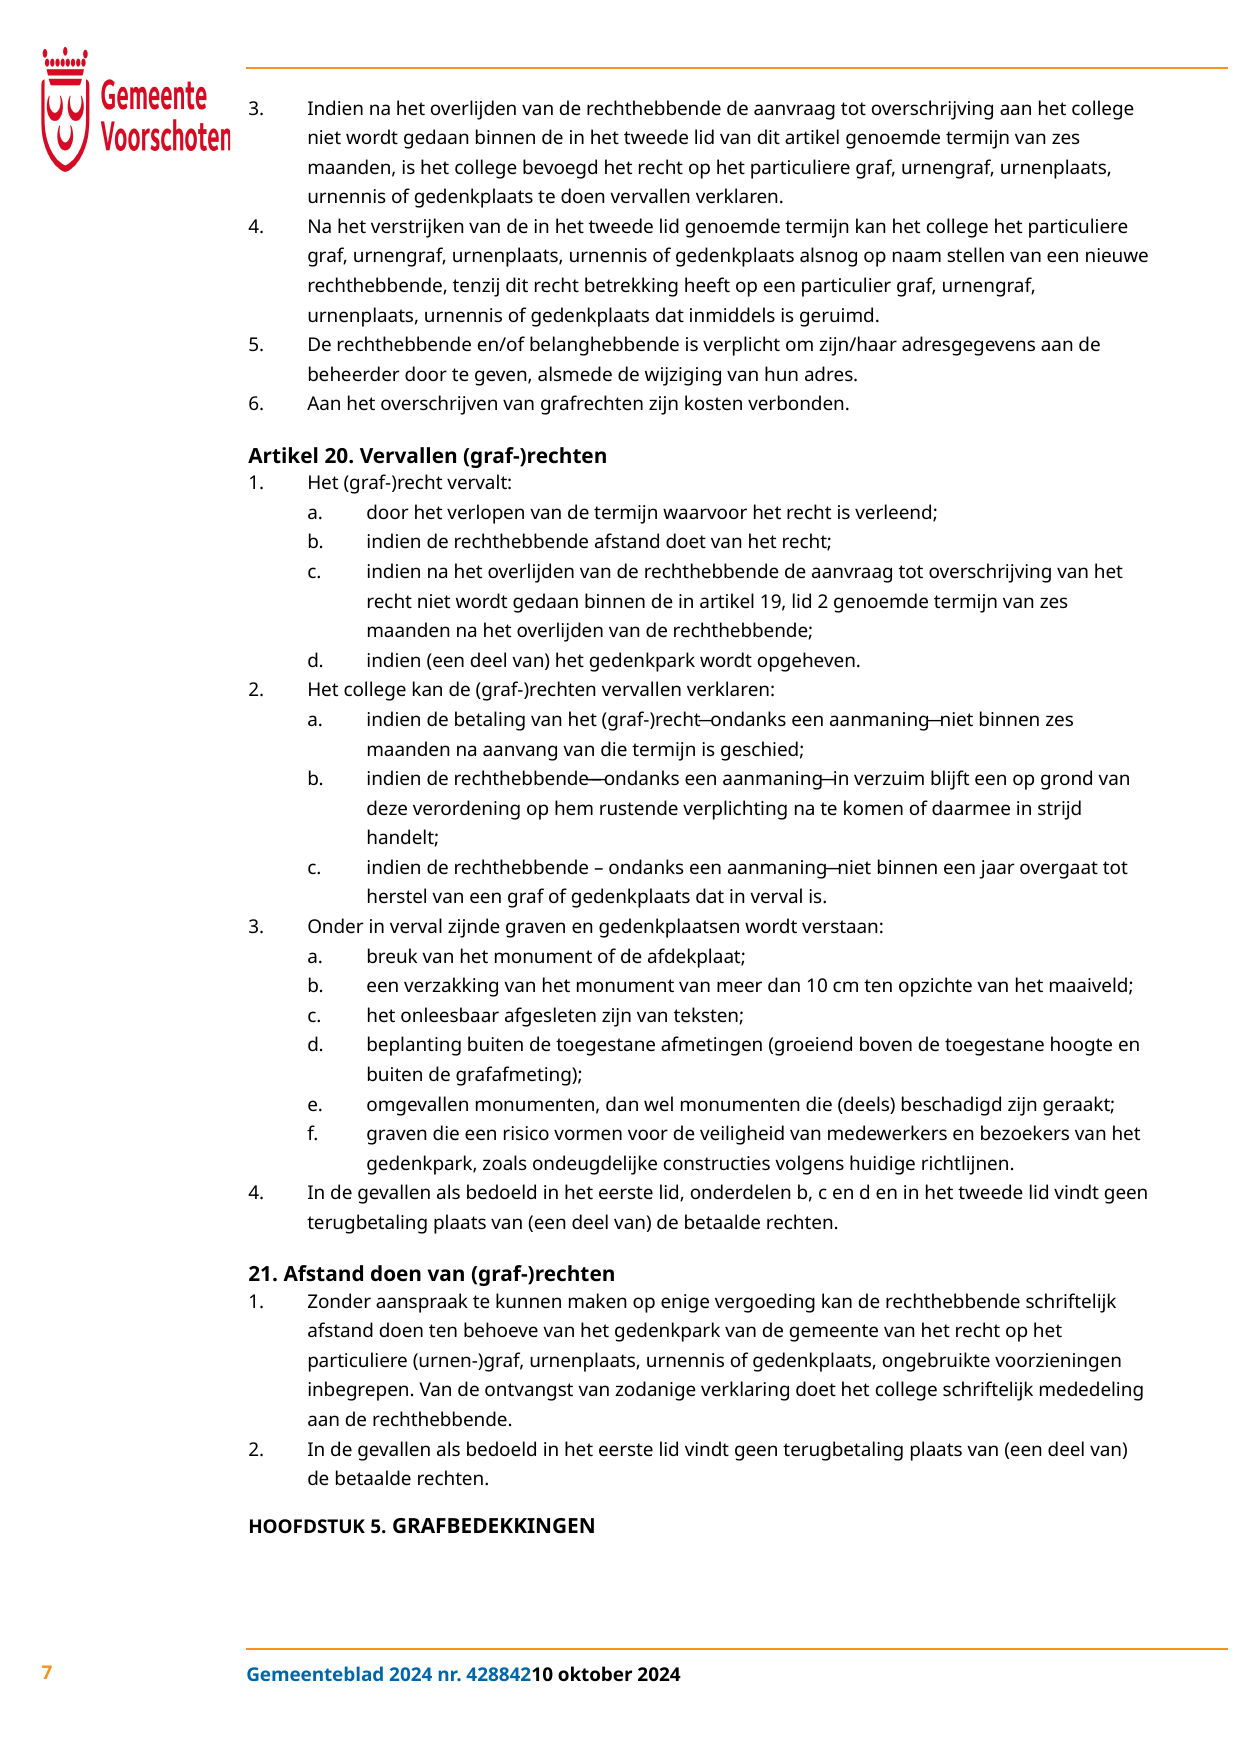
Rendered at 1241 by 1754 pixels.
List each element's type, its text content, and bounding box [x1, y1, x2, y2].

list omgevallen monumenten, dan wel monumenten die (deels) beschadigd zijn geraakt; [307, 1091, 1152, 1116]
list Het (graf-)recht vervalt: [248, 469, 1152, 495]
list indien de rechthebbende – ondanks een aanmaning ̶ niet binnen een jaar overgaat tot herstel van een graf of gedenkplaats dat in verval is. [307, 854, 1152, 909]
list indien (een deel van) het gedenkpark wordt opgeheven. [307, 647, 1152, 673]
list Aan het overschrijven van grafrechten zijn kosten verbonden. [248, 391, 1152, 416]
list Na het verstrijken van de in het tweede lid genoemde termijn kan het college het particuliere graf, urnengraf, urnenplaats, urnennis of gedenkplaats alsnog op naam stellen van een nieuwe rechthebbende, tenzij dit recht betrekking heeft op een particulier graf, urnengraf, urnenplaats, urnennis of gedenkplaats dat inmiddels is geruimd. [248, 213, 1152, 328]
list het onleesbaar afgesleten zijn van teksten; [307, 1002, 1152, 1028]
list beplanting buiten de toegestane afmetingen (groeiend boven de toegestane hoogte en buiten de grafafmeting); [307, 1032, 1152, 1087]
list Indien na het overlijden van de rechthebbende de aanvraag tot overschrijving aan het college niet wordt gedaan binnen de in het tweede lid van dit artikel genoemde termijn van zes maanden, is het college bevoegd het recht op het particuliere graf, urnengraf, urnenplaats, urnennis of gedenkplaats te doen vervallen verklaren. [248, 95, 1152, 209]
text HOOFDSTUK 5. GRAFBEDEKKINGEN [248, 1511, 1152, 1539]
list Onder in verval zijnde graven en gedenkplaatsen wordt verstaan: [248, 913, 1152, 939]
list indien de betaling van het (graf-)recht ̶ ondanks een aanmaning ̶ niet binnen zes maanden na aanvang van die termijn is geschied; [307, 706, 1152, 761]
text Artikel 20. Vervallen (graf-)rechten [248, 441, 1152, 469]
list door het verlopen van de termijn waarvoor het recht is verleend; [307, 499, 1152, 525]
picture [41, 47, 231, 172]
text 21. Afstand doen van (graf-)rechten [248, 1259, 1152, 1288]
list indien de rechthebbende ̶̶ ̶ ondanks een aanmaning ̶ in verzuim blijft een op grond van deze verordening op hem rustende verplichting na te komen of daarmee in strijd handelt; [307, 765, 1152, 850]
list een verzakking van het monument van meer dan 10 cm ten opzichte van het maaiveld; [307, 972, 1152, 998]
list indien na het overlijden van de rechthebbende de aanvraag tot overschrijving van het recht niet wordt gedaan binnen de in artikel 19, lid 2 genoemde termijn van zes maanden na het overlijden van de rechthebbende; [307, 558, 1152, 643]
list Het college kan de (graf-)rechten vervallen verklaren: [248, 677, 1152, 702]
list Zonder aanspraak te kunnen maken op enige vergoeding kan de rechthebbende schriftelijk afstand doen ten behoeve van het gedenkpark van de gemeente van het recht op het particuliere (urnen-)graf, urnenplaats, urnennis of gedenkplaats, ongebruikte voorzieningen inbegrepen. Van de ontvangst van zodanige verklaring doet het college schriftelijk mededeling aan de rechthebbende. [248, 1288, 1152, 1432]
list breuk van het monument of de afdekplaat; [307, 943, 1152, 968]
list In de gevallen als bedoeld in het eerste lid vindt geen terugbetaling plaats van (een deel van) de betaalde rechten. [248, 1436, 1152, 1491]
list graven die een risico vormen voor de veiligheid van medewerkers en bezoekers van het gedenkpark, zoals ondeugdelijke constructies volgens huidige richtlijnen. [307, 1120, 1152, 1176]
list De rechthebbende en/of belanghebbende is verplicht om zijn/haar adresgegevens aan de beheerder door te geven, alsmede de wijziging van hun adres. [248, 331, 1152, 387]
list indien de rechthebbende afstand doet van het recht; [307, 529, 1152, 554]
list In de gevallen als bedoeld in het eerste lid, onderdelen b, c en d en in het tweede lid vindt geen terugbetaling plaats van (een deel van) de betaalde rechten. [248, 1179, 1152, 1235]
